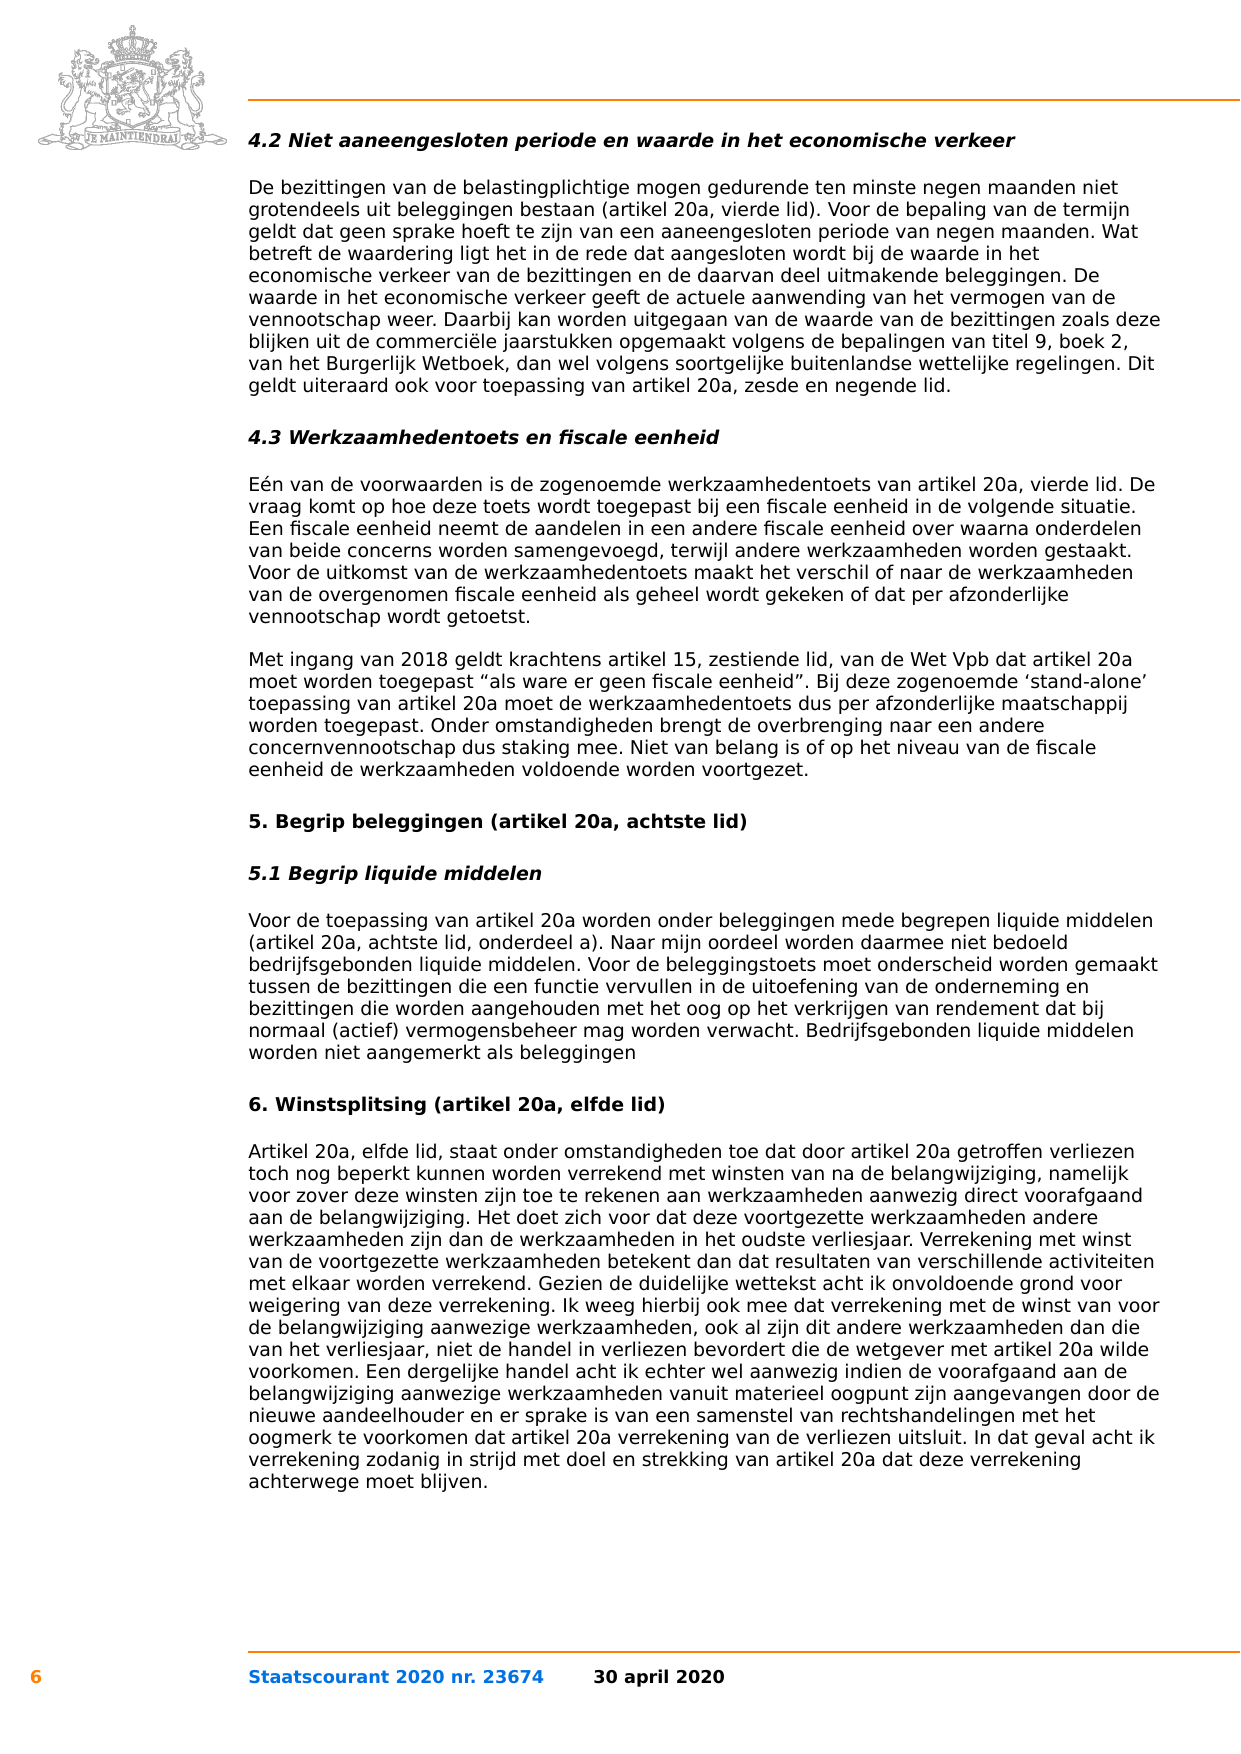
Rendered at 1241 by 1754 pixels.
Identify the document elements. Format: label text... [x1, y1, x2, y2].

picture [38, 25, 227, 150]
text Eén van de voorwaarden is de zogenoemde werkzaamhedentoets van artikel 20a, vierde lid. De vraag komt op hoe deze toets wordt toegepast bij een fiscale eenheid in de volgende situatie. Een fiscale eenheid neemt de aandelen in een andere fiscale eenheid over waarna onderdelen van beide concerns worden samengevoegd, terwijl andere werkzaamheden worden gestaakt. Voor de uitkomst van de werkzaamhedentoets maakt het verschil of naar de werkzaamheden van de overgenomen fiscale eenheid als geheel wordt gekeken of dat per afzonderlijke vennootschap wordt getoetst. [248, 474, 1163, 627]
subtitle 5. Begrip beleggingen (artikel 20a, achtste lid) [248, 811, 1163, 833]
text De bezittingen van de belastingplichtige mogen gedurende ten minste negen maanden niet grotendeels uit beleggingen bestaan (artikel 20a, vierde lid). Voor de bepaling van de termijn geldt dat geen sprake hoeft te zijn van een aaneengesloten periode van negen maanden. Wat betreft de waardering ligt het in de rede dat aangesloten wordt bij de waarde in het economische verkeer van de bezittingen en de daarvan deel uitmakende beleggingen. De waarde in het economische verkeer geeft de actuele aanwending van het vermogen van de vennootschap weer. Daarbij kan worden uitgegaan van de waarde van de bezittingen zoals deze blijken uit de commerciële jaarstukken opgemaakt volgens de bepalingen van titel 9, boek 2, van het Burgerlijk Wetboek, dan wel volgens soortgelijke buitenlandse wettelijke regelingen. Dit geldt uiteraard ook voor toepassing van artikel 20a, zesde en negende lid. [248, 177, 1163, 397]
text Voor de toepassing van artikel 20a worden onder beleggingen mede begrepen liquide middelen (artikel 20a, achtste lid, onderdeel a). Naar mijn oordeel worden daarmee niet bedoeld bedrijfsgebonden liquide middelen. Voor de beleggingstoets moet onderscheid worden gemaakt tussen de bezittingen die een functie vervullen in de uitoefening van de onderneming en bezittingen die worden aangehouden met het oog op het verkrijgen van rendement dat bij normaal (actief) vermogensbeheer mag worden verwacht. Bedrijfsgebonden liquide middelen worden niet aangemerkt als beleggingen [248, 910, 1163, 1064]
text Artikel 20a, elfde lid, staat onder omstandigheden toe dat door artikel 20a getroffen verliezen toch nog beperkt kunnen worden verrekend met winsten van na de belangwijziging, namelijk voor zover deze winsten zijn toe te rekenen aan werkzaamheden aanwezig direct voorafgaand aan de belangwijziging. Het doet zich voor dat deze voortgezette werkzaamheden andere werkzaamheden zijn dan de werkzaamheden in het oudste verliesjaar. Verrekening met winst van de voortgezette werkzaamheden betekent dan dat resultaten van verschillende activiteiten met elkaar worden verrekend. Gezien de duidelijke wettekst acht ik onvoldoende grond voor weigering van deze verrekening. Ik weeg hierbij ook mee dat verrekening met de winst van voor de belangwijziging aanwezige werkzaamheden, ook al zijn dit andere werkzaamheden dan die van het verliesjaar, niet de handel in verliezen bevordert die de wetgever met artikel 20a wilde voorkomen. Een dergelijke handel acht ik echter wel aanwezig indien de voorafgaand aan de belangwijziging aanwezige werkzaamheden vanuit materieel oogpunt zijn aangevangen door de nieuwe aandeelhouder en er sprake is van een samenstel van rechtshandelingen met het oogmerk te voorkomen dat artikel 20a verrekening van de verliezen uitsluit. In dat geval acht ik verrekening zodanig in strijd met doel en strekking van artikel 20a dat deze verrekening achterwege moet blijven. [248, 1141, 1163, 1493]
subtitle 6. Winstsplitsing (artikel 20a, elfde lid) [248, 1094, 1163, 1116]
subtitle 4.2 Niet aaneengesloten periode en waarde in het economische verkeer [248, 130, 1163, 152]
text Met ingang van 2018 geldt krachtens artikel 15, zestiende lid, van de Wet Vpb dat artikel 20a moet worden toegepast “als ware er geen fiscale eenheid”. Bij deze zogenoemde ‘stand-alone’ toepassing van artikel 20a moet de werkzaamhedentoets dus per afzonderlijke maatschappij worden toegepast. Onder omstandigheden brengt de overbrenging naar een andere concernvennootschap dus staking mee. Niet van belang is of op het niveau van de fiscale eenheid de werkzaamheden voldoende worden voortgezet. [248, 649, 1163, 781]
subtitle 4.3 Werkzaamhedentoets en fiscale eenheid [248, 427, 1163, 449]
subtitle 5.1 Begrip liquide middelen [248, 863, 1163, 885]
